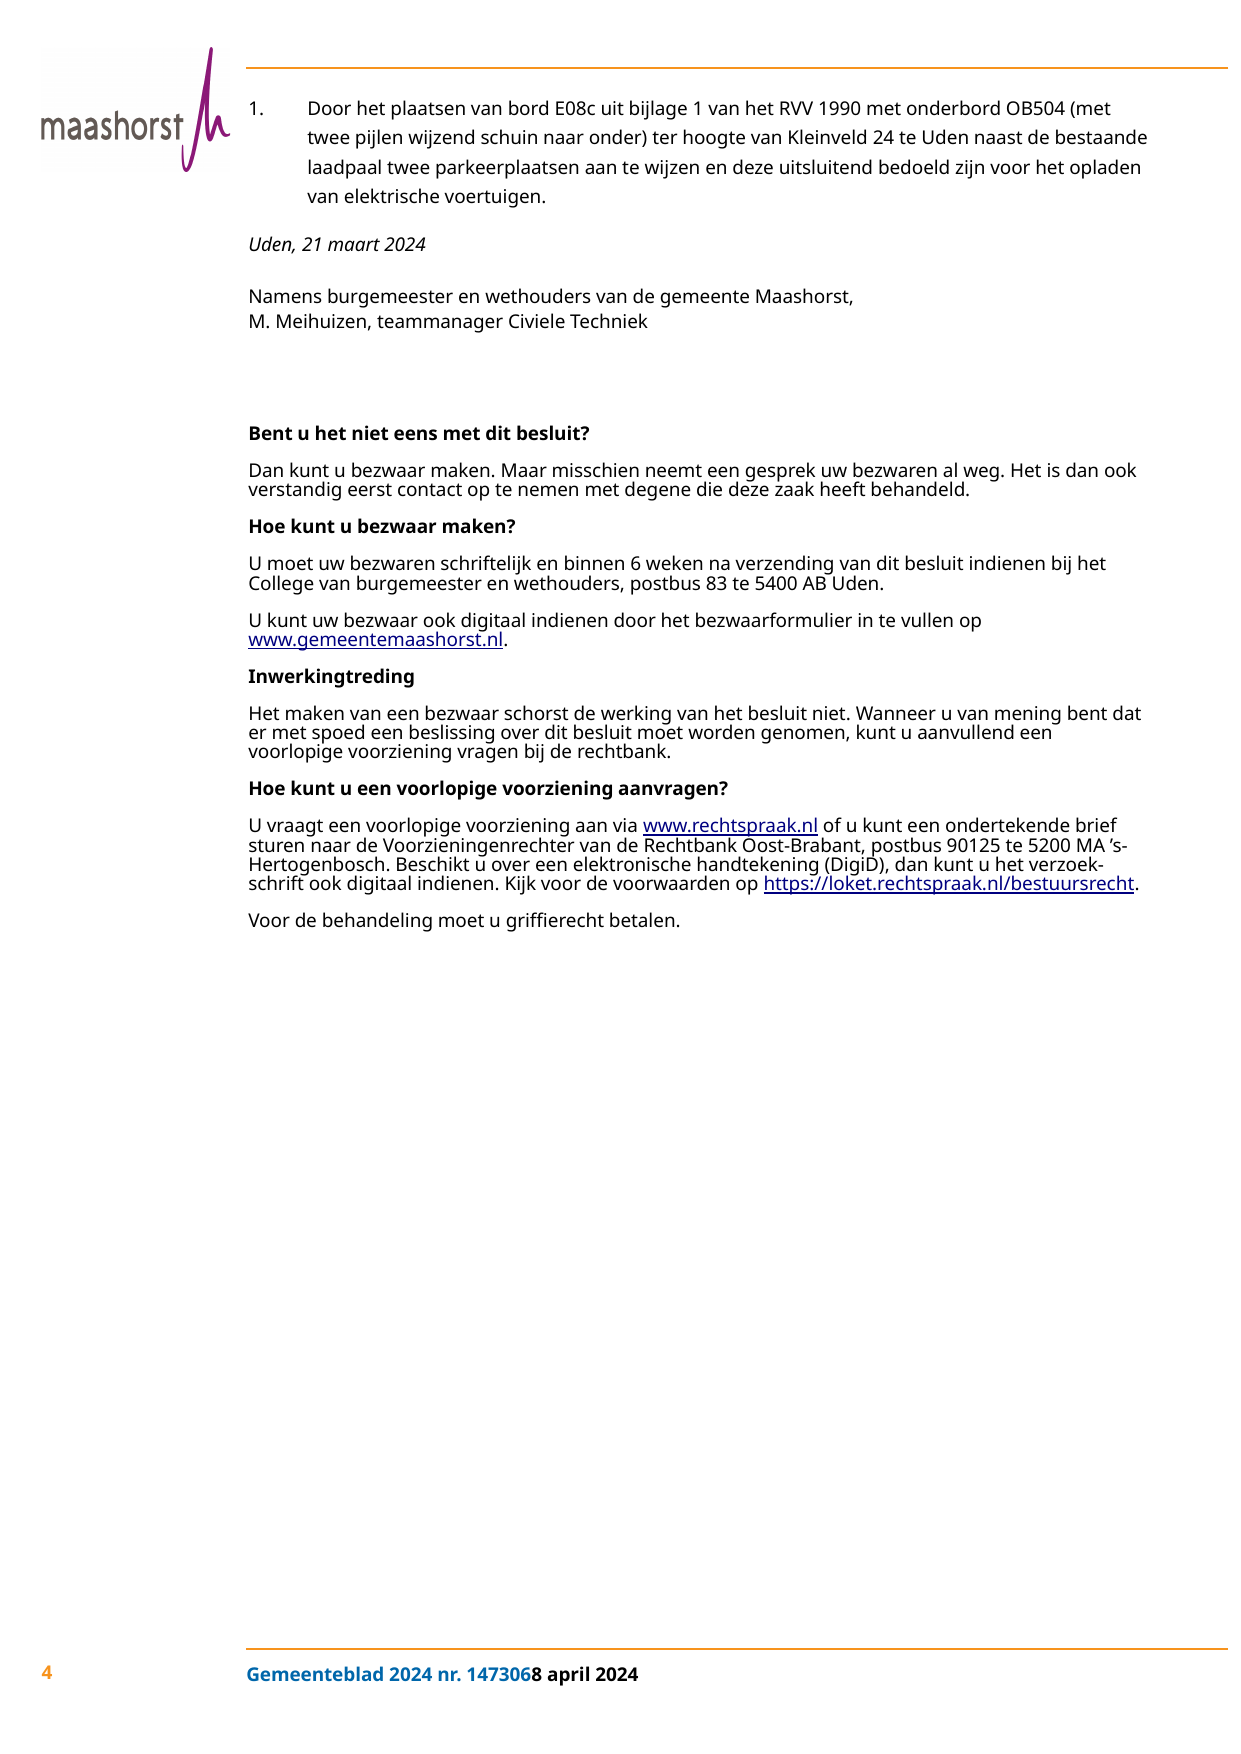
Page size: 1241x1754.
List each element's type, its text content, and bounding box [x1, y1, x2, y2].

text Uden, 21 maart 2024 [248, 231, 1152, 257]
text U vraagt een voorlopige voorziening aan via www.rechtspraak.nl of u kunt een ondertekende brief sturen naar de Voorzieningenrechter van de Rechtbank Oost-Brabant, postbus 90125 te 5200 MA ’s-Hertogenbosch. Beschikt u over een elektronische handtekening (DigiD), dan kunt u het verzoek-schrift ook digitaal indienen. Kijk voor de voorwaarden op https://loket.rechtspraak.nl/bestuursrecht. [248, 817, 1152, 894]
text Voor de behandeling moet u griffierecht betalen. [248, 912, 1152, 931]
text U kunt uw bezwaar ook digitaal indienen door het bezwaarformulier in te vullen op www.gemeentemaashorst.nl. [248, 612, 1152, 650]
text Hoe kunt u een voorlopige voorziening aanvragen? [248, 780, 1152, 799]
text Bent u het niet eens met dit besluit? [248, 425, 1152, 444]
text Hoe kunt u bezwaar maken? [248, 518, 1152, 538]
picture [41, 47, 231, 172]
text Het maken van een bezwaar schorst de werking van het besluit niet. Wanneer u van mening bent dat er met spoed een beslissing over dit besluit moet worden genomen, kunt u aanvullend een voorlopige voorziening vragen bij de rechtbank. [248, 705, 1152, 763]
list Door het plaatsen van bord E08c uit bijlage 1 van het RVV 1990 met onderbord OB504 (met twee pijlen wijzend schuin naar onder) ter hoogte van Kleinveld 24 te Uden naast de bestaande laadpaal twee parkeerplaatsen aan te wijzen en deze uitsluitend bedoeld zijn voor het opladen van elektrische voertuigen. [248, 95, 1152, 209]
text Namens burgemeester en wethouders van de gemeente Maashorst, [248, 283, 1152, 308]
text U moet uw bezwaren schriftelijk en binnen 6 weken na verzending van dit besluit indienen bij het College van burgemeester en wethouders, postbus 83 te 5400 AB Uden. [248, 555, 1152, 594]
text Dan kunt u bezwaar maken. Maar misschien neemt een gesprek uw bezwaren al weg. Het is dan ook verstandig eerst contact op te nemen met degene die deze zaak heeft behandeld. [248, 462, 1152, 501]
text M. Meihuizen, teammanager Civiele Techniek [248, 308, 1152, 334]
text Inwerkingtreding [248, 668, 1152, 687]
